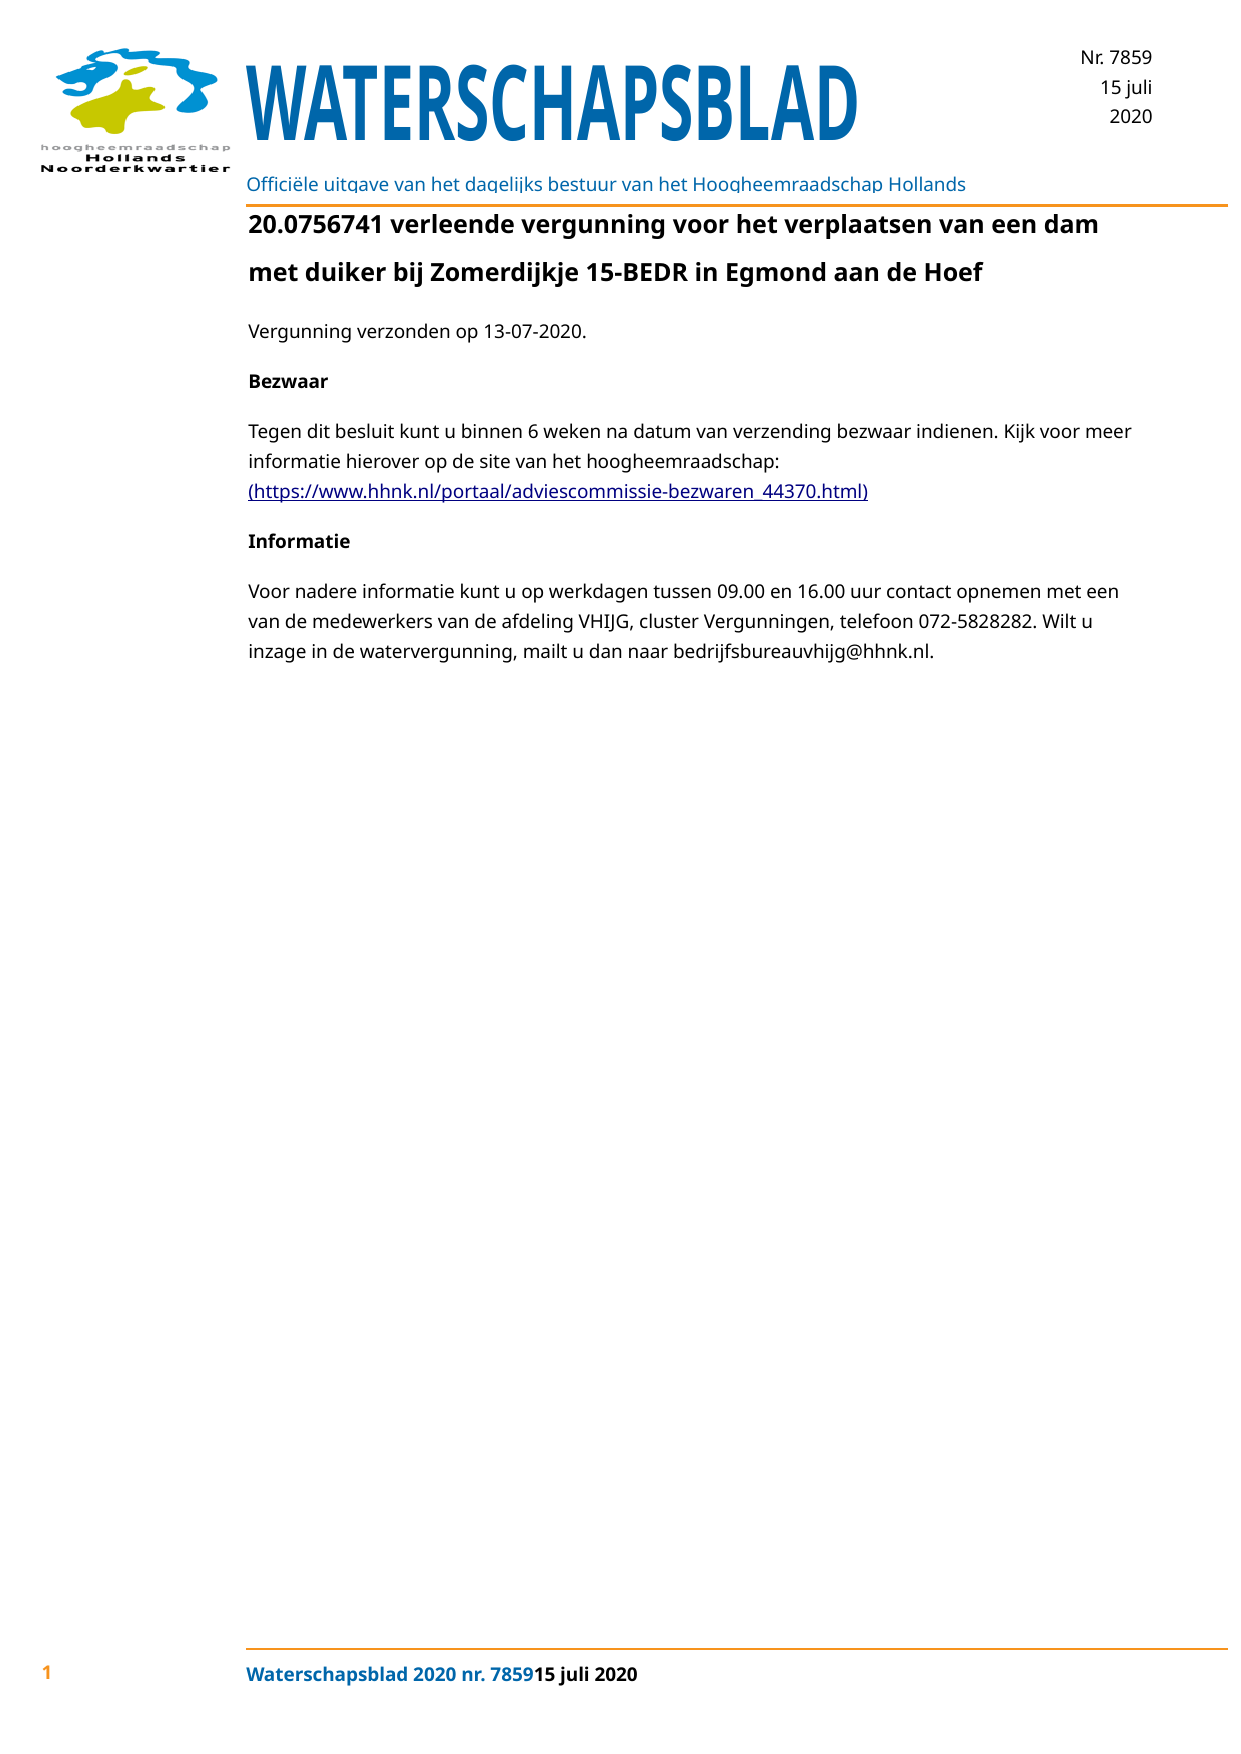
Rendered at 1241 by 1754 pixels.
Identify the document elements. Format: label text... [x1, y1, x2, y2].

text Informatie [248, 528, 1152, 554]
text Bezwaar [248, 368, 1152, 394]
picture [41, 47, 231, 172]
text Voor nadere informatie kunt u op werkdagen tussen 09.00 en 16.00 uur contact opnemen met een van de medewerkers van de afdeling VHIJG, cluster Vergunningen, telefoon 072-5828282. Wilt u inzage in de watervergunning, mailt u dan naar bedrijfsbureauvhijg@hhnk.nl. [248, 579, 1152, 664]
text Vergunning verzonden op 13-07-2020. [248, 318, 1152, 344]
text Tegen dit besluit kunt u binnen 6 weken na datum van verzending bezwaar indienen. Kijk voor meer informatie hierover op de site van het hoogheemraadschap: (https://www.hhnk.nl/portaal/adviescommissie-bezwaren_44370.html) [248, 419, 1152, 504]
text 20.0756741 verleende vergunning voor het verplaatsen van een dam met duiker bij Zomerdijkje 15-BEDR in Egmond aan de Hoef [248, 207, 1152, 288]
